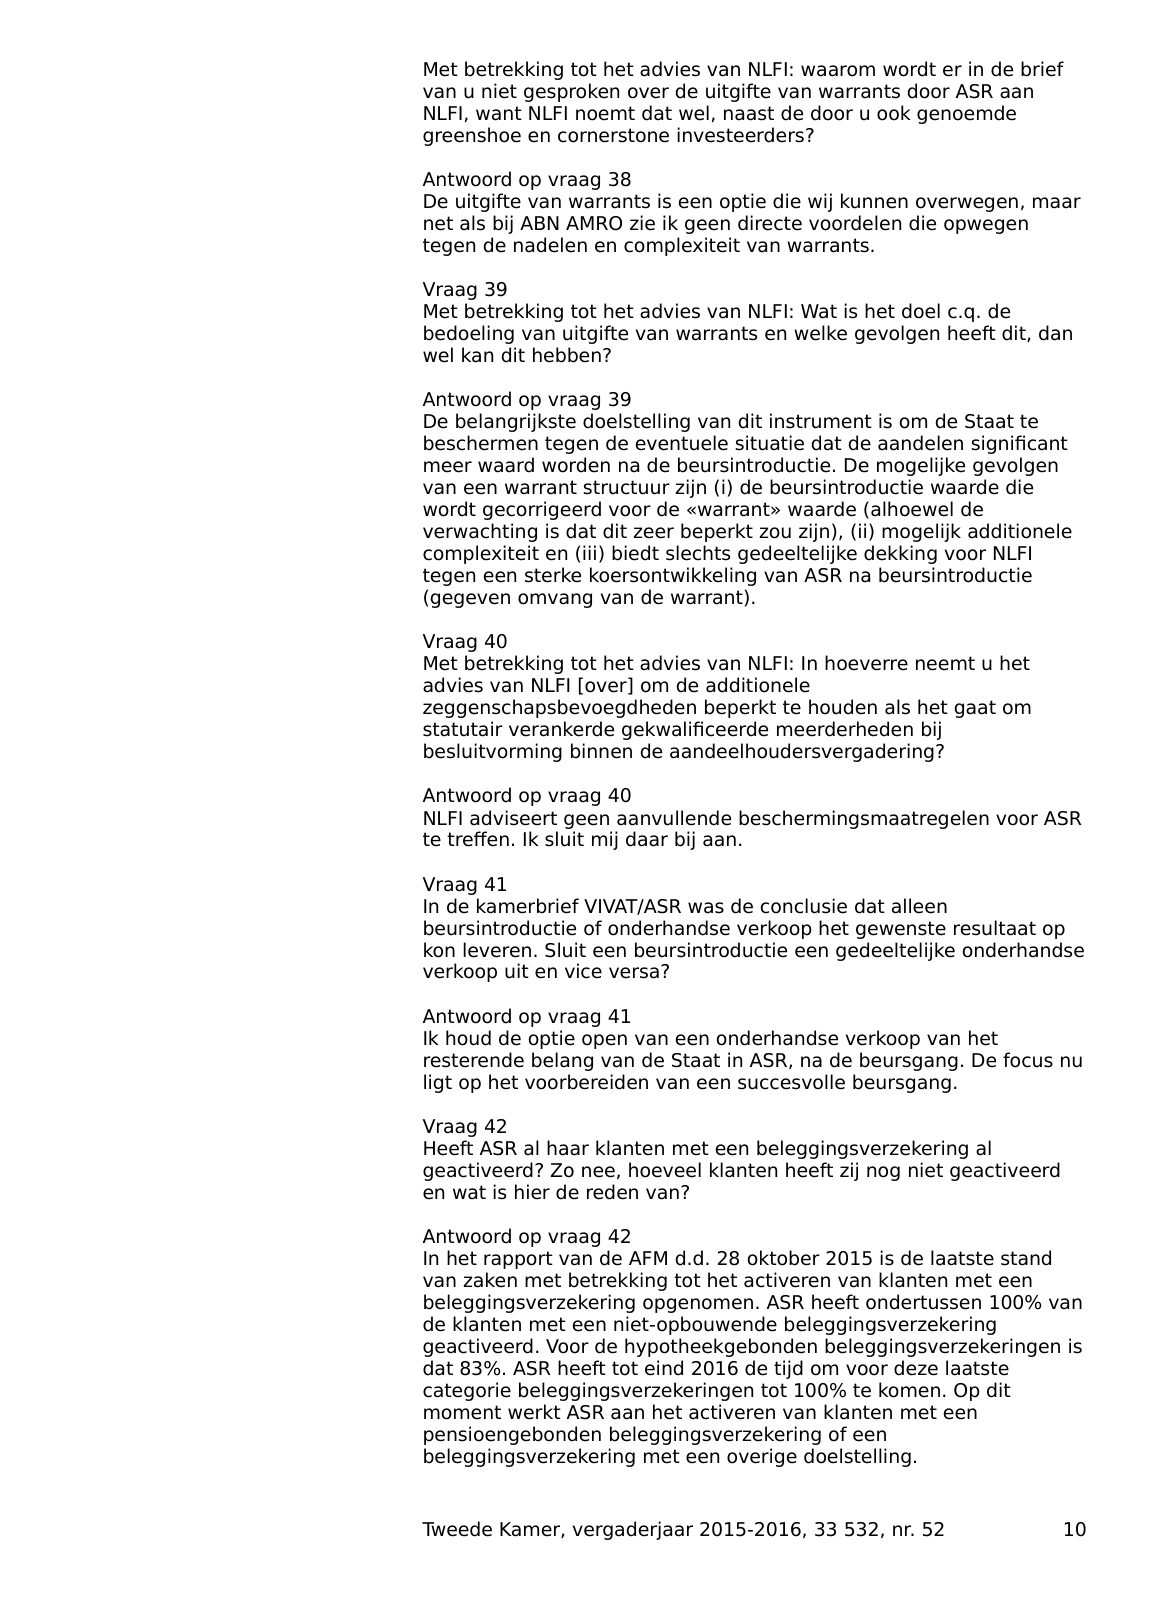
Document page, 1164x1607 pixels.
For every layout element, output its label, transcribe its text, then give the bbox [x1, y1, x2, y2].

text Antwoord op vraag 38 [422, 169, 1087, 191]
text De belangrijkste doelstelling van dit instrument is om de Staat te beschermen tegen de eventuele situatie dat de aandelen significant meer waard worden na de beursintroductie. De mogelijke gevolgen van een warrant structuur zijn (i) de beursintroductie waarde die wordt gecorrigeerd voor de «warrant» waarde (alhoewel de verwachting is dat dit zeer beperkt zou zijn), (ii) mogelijk additionele complexiteit en (iii) biedt slechts gedeeltelijke dekking voor NLFI tegen een sterke koersontwikkeling van ASR na beursintroductie (gegeven omvang van de warrant). [422, 411, 1087, 609]
text Antwoord op vraag 42 [422, 1226, 1087, 1248]
text Heeft ASR al haar klanten met een beleggingsverzekering al geactiveerd? Zo nee, hoeveel klanten heeft zij nog niet geactiveerd en wat is hier de reden van? [422, 1138, 1087, 1204]
text De uitgifte van warrants is een optie die wij kunnen overwegen, maar net als bij ABN AMRO zie ik geen directe voordelen die opwegen tegen de nadelen en complexiteit van warrants. [422, 191, 1087, 257]
text Vraag 42 [422, 1116, 1087, 1138]
text Met betrekking tot het advies van NLFI: In hoeverre neemt u het advies van NLFI [over] om de additionele zeggenschapsbevoegdheden beperkt te houden als het gaat om statutair verankerde gekwalificeerde meerderheden bij besluitvorming binnen de aandeelhoudersvergadering? [422, 653, 1087, 763]
text Antwoord op vraag 39 [422, 389, 1087, 411]
text Met betrekking tot het advies van NLFI: Wat is het doel c.q. de bedoeling van uitgifte van warrants en welke gevolgen heeft dit, dan wel kan dit hebben? [422, 301, 1087, 367]
text Ik houd de optie open van een onderhandse verkoop van het resterende belang van de Staat in ASR, na de beursgang. De focus nu ligt op het voorbereiden van een succesvolle beursgang. [422, 1028, 1087, 1093]
text In het rapport van de AFM d.d. 28 oktober 2015 is de laatste stand van zaken met betrekking tot het activeren van klanten met een beleggingsverzekering opgenomen. ASR heeft ondertussen 100% van de klanten met een niet-opbouwende beleggingsverzekering geactiveerd. Voor de hypotheekgebonden beleggingsverzekeringen is dat 83%. ASR heeft tot eind 2016 de tijd om voor deze laatste categorie beleggingsverzekeringen tot 100% te komen. Op dit moment werkt ASR aan het activeren van klanten met een pensioengebonden beleggingsverzekering of een beleggingsverzekering met een overige doelstelling. [422, 1248, 1087, 1468]
text In de kamerbrief VIVAT/ASR was de conclusie dat alleen beursintroductie of onderhandse verkoop het gewenste resultaat op kon leveren. Sluit een beursintroductie een gedeeltelijke onderhandse verkoop uit en vice versa? [422, 896, 1087, 983]
text NLFI adviseert geen aanvullende beschermingsmaatregelen voor ASR te treffen. Ik sluit mij daar bij aan. [422, 807, 1087, 851]
text Antwoord op vraag 41 [422, 1006, 1087, 1028]
text Vraag 41 [422, 873, 1087, 896]
text Vraag 39 [422, 279, 1087, 301]
text Antwoord op vraag 40 [422, 785, 1087, 807]
text Met betrekking tot het advies van NLFI: waarom wordt er in de brief van u niet gesproken over de uitgifte van warrants door ASR aan NLFI, want NLFI noemt dat wel, naast de door u ook genoemde greenshoe en cornerstone investeerders? [422, 59, 1087, 147]
text Vraag 40 [422, 631, 1087, 653]
